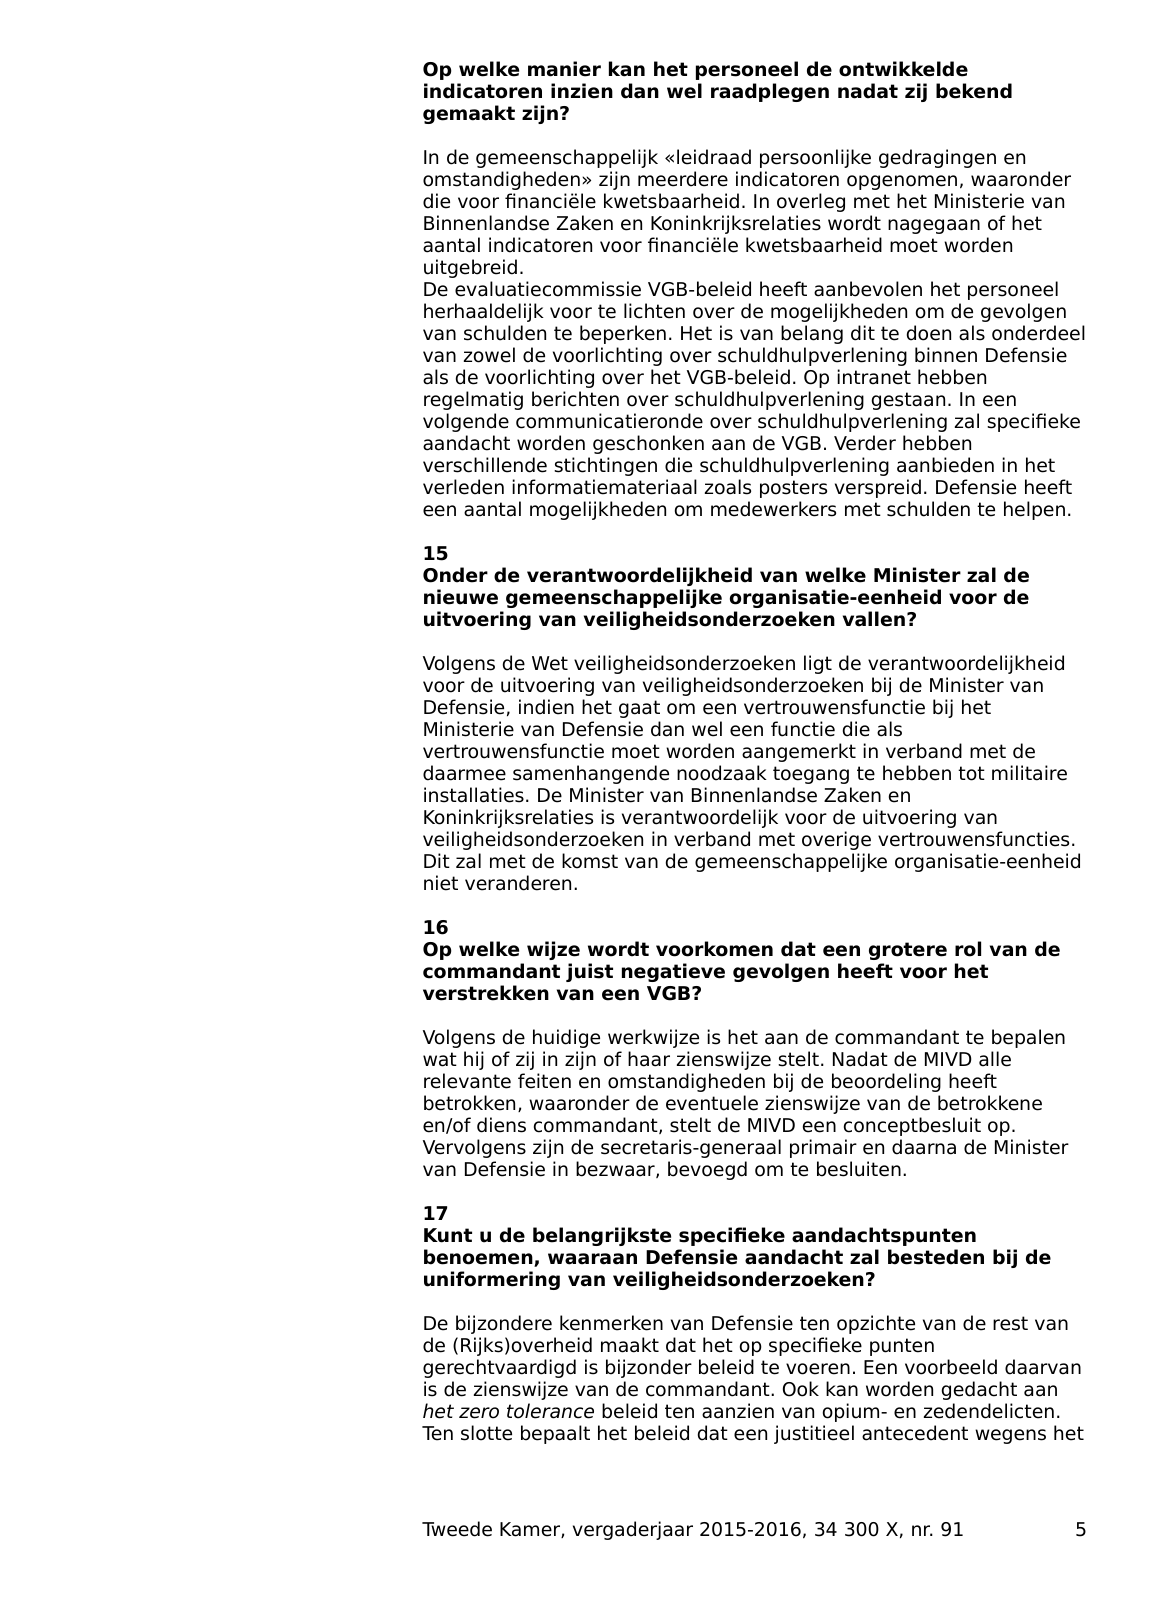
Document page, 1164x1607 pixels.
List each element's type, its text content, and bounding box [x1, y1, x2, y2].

text Volgens de Wet veiligheidsonderzoeken ligt de verantwoordelijkheid voor de uitvoering van veiligheidsonderzoeken bij de Minister van Defensie, indien het gaat om een vertrouwensfunctie bij het Ministerie van Defensie dan wel een functie die als vertrouwensfunctie moet worden aangemerkt in verband met de daarmee samenhangende noodzaak toegang te hebben tot militaire installaties. De Minister van Binnenlandse Zaken en Koninkrijksrelaties is verantwoordelijk voor de uitvoering van veiligheidsonderzoeken in verband met overige vertrouwensfuncties. Dit zal met de komst van de gemeenschappelijke organisatie-eenheid niet veranderen. [422, 653, 1087, 895]
text 15 [422, 543, 1087, 565]
text Op welke manier kan het personeel de ontwikkelde indicatoren inzien dan wel raadplegen nadat zij bekend gemaakt zijn? [422, 59, 1087, 125]
text Onder de verantwoordelijkheid van welke Minister zal de nieuwe gemeenschappelijke organisatie-eenheid voor de uitvoering van veiligheidsonderzoeken vallen? [422, 565, 1087, 631]
text De bijzondere kenmerken van Defensie ten opzichte van de rest van de (Rijks)overheid maakt dat het op specifieke punten gerechtvaardigd is bijzonder beleid te voeren. Een voorbeeld daarvan is de zienswijze van de commandant. Ook kan worden gedacht aan het zero tolerance beleid ten aanzien van opium- en zedendelicten. Ten slotte bepaalt het beleid dat een justitieel antecedent wegens het [422, 1313, 1087, 1445]
text 17 [422, 1203, 1087, 1225]
text Volgens de huidige werkwijze is het aan de commandant te bepalen wat hij of zij in zijn of haar zienswijze stelt. Nadat de MIVD alle relevante feiten en omstandigheden bij de beoordeling heeft betrokken, waaronder de eventuele zienswijze van de betrokkene en/of diens commandant, stelt de MIVD een conceptbesluit op. Vervolgens zijn de secretaris-generaal primair en daarna de Minister van Defensie in bezwaar, bevoegd om te besluiten. [422, 1027, 1087, 1181]
text Kunt u de belangrijkste specifieke aandachtspunten benoemen, waaraan Defensie aandacht zal besteden bij de uniformering van veiligheidsonderzoeken? [422, 1225, 1087, 1291]
text In de gemeenschappelijk «leidraad persoonlijke gedragingen en omstandigheden» zijn meerdere indicatoren opgenomen, waaronder die voor financiële kwetsbaarheid. In overleg met het Ministerie van Binnenlandse Zaken en Koninkrijksrelaties wordt nagegaan of het aantal indicatoren voor financiële kwetsbaarheid moet worden uitgebreid. [422, 147, 1087, 279]
text De evaluatiecommissie VGB-beleid heeft aanbevolen het personeel herhaaldelijk voor te lichten over de mogelijkheden om de gevolgen van schulden te beperken. Het is van belang dit te doen als onderdeel van zowel de voorlichting over schuldhulpverlening binnen Defensie als de voorlichting over het VGB-beleid. Op intranet hebben regelmatig berichten over schuldhulpverlening gestaan. In een volgende communicatieronde over schuldhulpverlening zal specifieke aandacht worden geschonken aan de VGB. Verder hebben verschillende stichtingen die schuldhulpverlening aanbieden in het verleden informatiemateriaal zoals posters verspreid. Defensie heeft een aantal mogelijkheden om medewerkers met schulden te helpen. [422, 279, 1087, 521]
text Op welke wijze wordt voorkomen dat een grotere rol van de commandant juist negatieve gevolgen heeft voor het verstrekken van een VGB? [422, 939, 1087, 1005]
text 16 [422, 917, 1087, 939]
